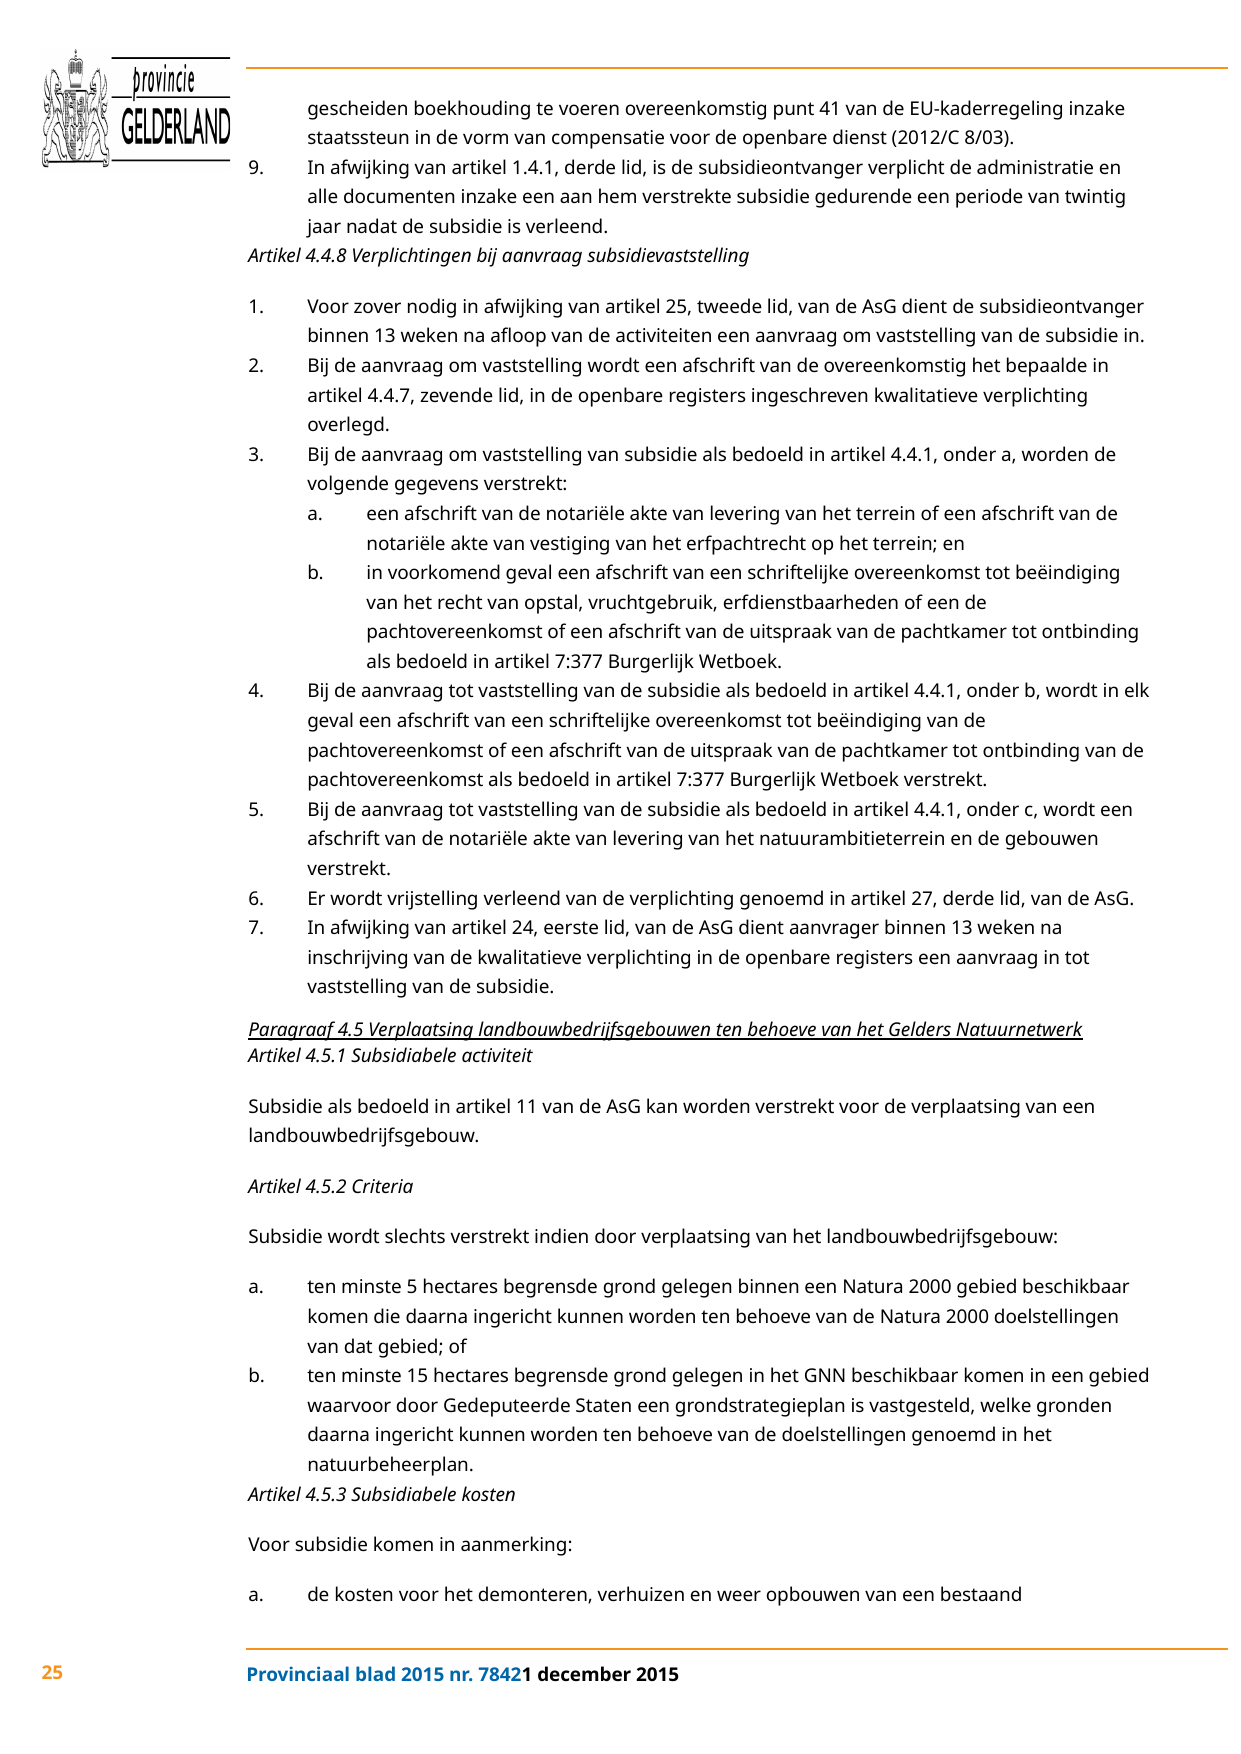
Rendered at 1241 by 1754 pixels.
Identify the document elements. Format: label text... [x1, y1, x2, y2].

text Subsidie als bedoeld in artikel 11 van de AsG kan worden verstrekt voor de verplaatsing van een landbouwbedrijfsgebouw. [248, 1093, 1152, 1148]
list een afschrift van de notariële akte van levering van het terrein of een afschrift van de notariële akte van vestiging van het erfpachtrecht op het terrein; en [307, 500, 1152, 556]
list In afwijking van artikel 24, eerste lid, van de AsG dient aanvrager binnen 13 weken na inschrijving van de kwalitatieve verplichting in de openbare registers een aanvraag in tot vaststelling van de subsidie. [248, 914, 1152, 999]
text Artikel 4.4.8 Verplichtingen bij aanvraag subsidievaststelling [248, 243, 1152, 268]
list Er wordt vrijstelling verleend van de verplichting genoemd in artikel 27, derde lid, van de AsG. [248, 885, 1152, 911]
text Artikel 4.5.2 Criteria [248, 1173, 1152, 1198]
list Bij de aanvraag om vaststelling wordt een afschrift van de overeenkomstig het bepaalde in artikel 4.4.7, zevende lid, in de openbare registers ingeschreven kwalitatieve verplichting overlegd. [248, 352, 1152, 437]
text Artikel 4.5.1 Subsidiabele activiteit [248, 1042, 1152, 1068]
list Bij de aanvraag tot vaststelling van de subsidie als bedoeld in artikel 4.4.1, onder b, wordt in elk geval een afschrift van een schriftelijke overeenkomst tot beëindiging van de pachtovereenkomst of een afschrift van de uitspraak van de pachtkamer tot ontbinding van de pachtovereenkomst als bedoeld in artikel 7:377 Burgerlijk Wetboek verstrekt. [248, 678, 1152, 792]
list in voorkomend geval een afschrift van een schriftelijke overeenkomst tot beëindiging van het recht van opstal, vruchtgebruik, erfdienstbaarheden of een de pachtovereenkomst of een afschrift van de uitspraak van de pachtkamer tot ontbinding als bedoeld in artikel 7:377 Burgerlijk Wetboek. [307, 559, 1152, 674]
list In afwijking van artikel 1.4.1, derde lid, is de subsidieontvanger verplicht de administratie en alle documenten inzake een aan hem verstrekte subsidie gedurende een periode van twintig jaar nadat de subsidie is verleend. [248, 154, 1152, 239]
list Bij de aanvraag tot vaststelling van de subsidie als bedoeld in artikel 4.4.1, onder c, wordt een afschrift van de notariële akte van levering van het natuurambitieterrein en de gebouwen verstrekt. [248, 796, 1152, 881]
list Bij de aanvraag om vaststelling van subsidie als bedoeld in artikel 4.4.1, onder a, worden de volgende gegevens verstrekt: [248, 441, 1152, 496]
list de kosten voor het demonteren, verhuizen en weer opbouwen van een bestaand [248, 1582, 1152, 1607]
text Artikel 4.5.3 Subsidiabele kosten [248, 1481, 1152, 1506]
picture [41, 47, 231, 172]
list Voor zover nodig in afwijking van artikel 25, tweede lid, van de AsG dient de subsidieontvanger binnen 13 weken na afloop van de activiteiten een aanvraag om vaststelling van de subsidie in. [248, 293, 1152, 348]
list ten minste 5 hectares begrensde grond gelegen binnen een Natura 2000 gebied beschikbaar komen die daarna ingericht kunnen worden ten behoeve van de Natura 2000 doelstellingen van dat gebied; of [248, 1274, 1152, 1358]
text Voor subsidie komen in aanmerking: [248, 1531, 1152, 1557]
text Paragraaf 4.5 Verplaatsing landbouwbedrijfsgebouwen ten behoeve van het Gelders Natuurnetwerk [248, 1017, 1152, 1042]
list gescheiden boekhouding te voeren overeenkomstig punt 41 van de EU-kaderregeling inzake staatssteun in de vorm van compensatie voor de openbare dienst (2012/C 8/03). [248, 95, 1152, 150]
text Subsidie wordt slechts verstrekt indien door verplaatsing van het landbouwbedrijfsgebouw: [248, 1223, 1152, 1249]
list ten minste 15 hectares begrensde grond gelegen in het GNN beschikbaar komen in een gebied waarvoor door Gedeputeerde Staten een grondstrategieplan is vastgesteld, welke gronden daarna ingericht kunnen worden ten behoeve van de doelstellingen genoemd in het natuurbeheerplan. [248, 1362, 1152, 1477]
